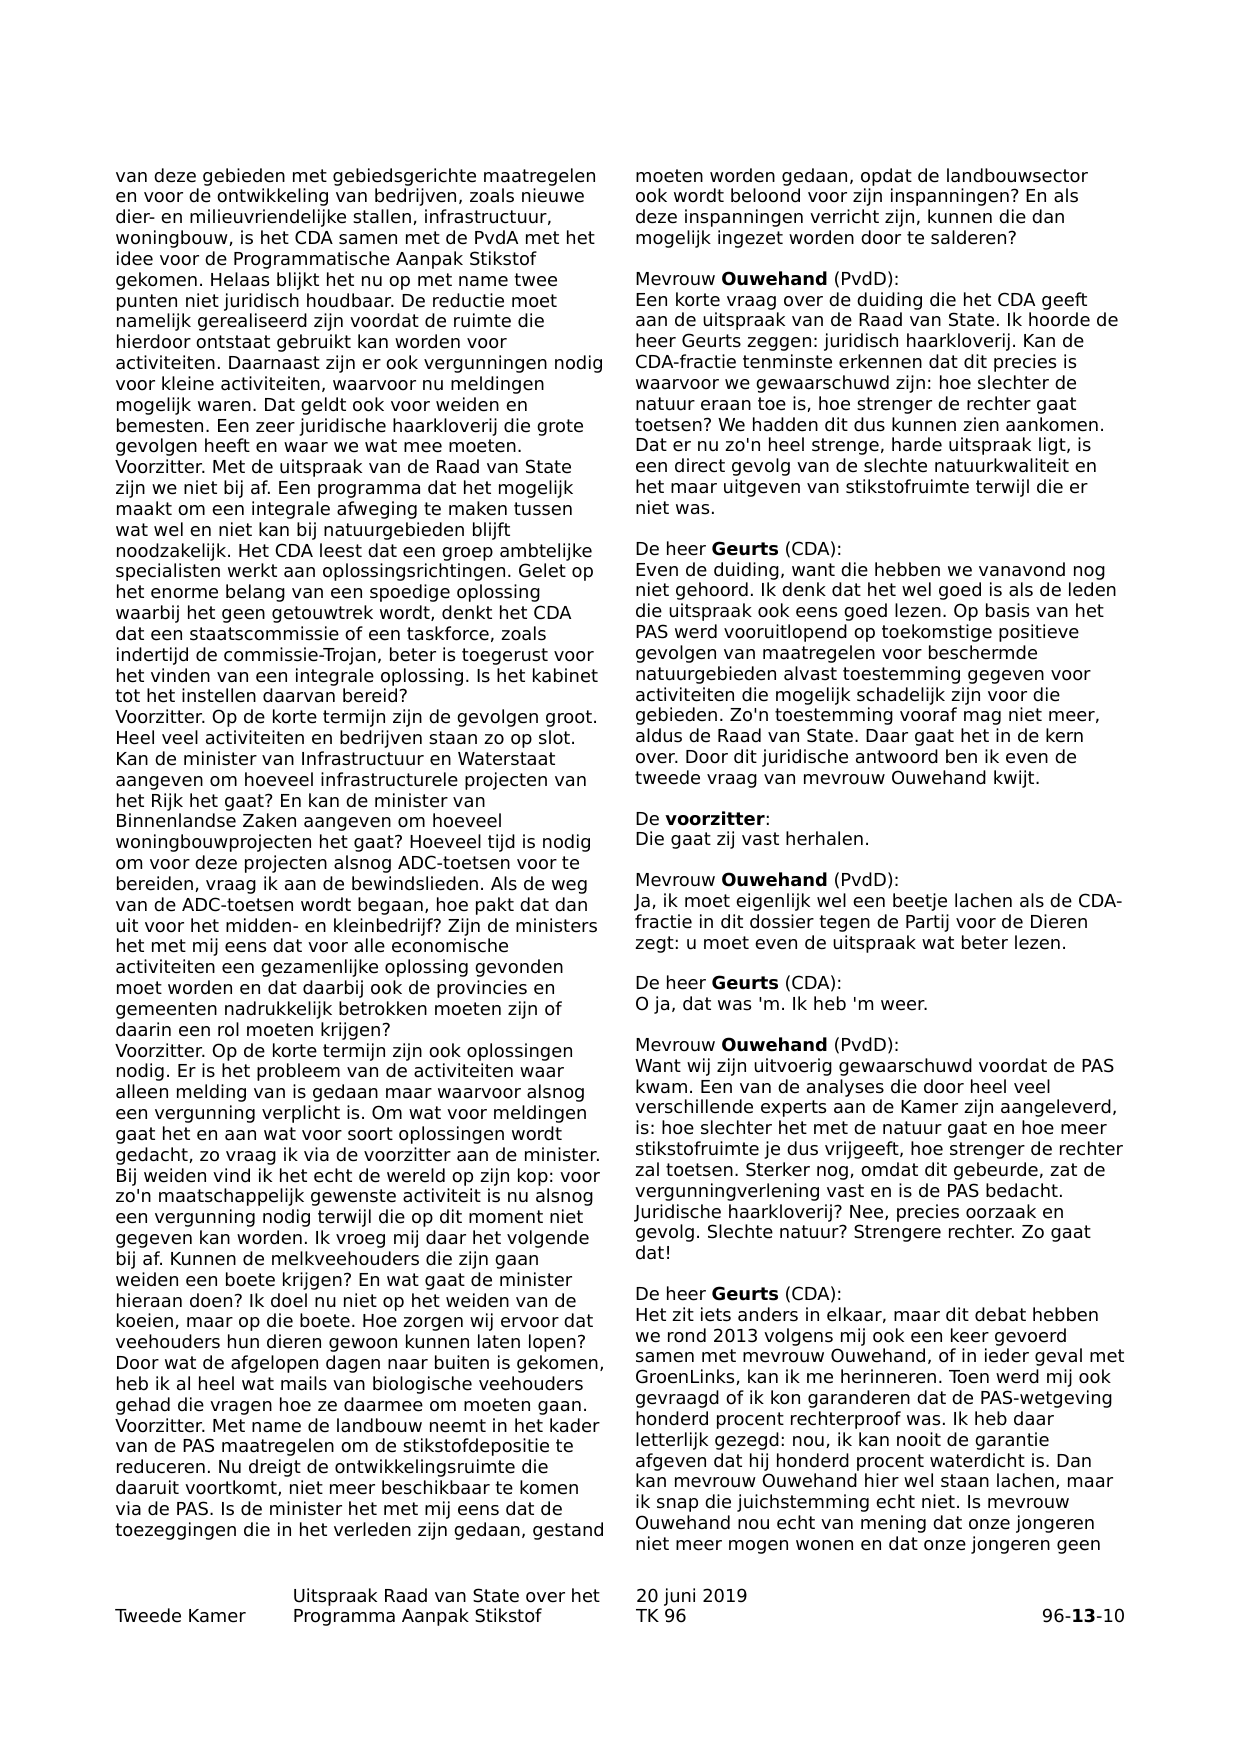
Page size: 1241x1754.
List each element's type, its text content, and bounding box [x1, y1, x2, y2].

text De heer Geurts (CDA): [635, 973, 1125, 994]
text Voorzitter. Op de korte termijn zijn ook oplossingen nodig. Er is het probleem van de activiteiten waar alleen melding van is gedaan maar waarvoor alsnog een vergunning verplicht is. Om wat voor meldingen gaat het en aan wat voor soort oplossingen wordt gedacht, zo vraag ik via de voorzitter aan de minister. Bij weiden vind ik het echt de wereld op zijn kop: voor zo'n maatschappelijk gewenste activiteit is nu alsnog een vergunning nodig terwijl die op dit moment niet gegeven kan worden. Ik vroeg mij daar het volgende bij af. Kunnen de melkveehouders die zijn gaan weiden een boete krijgen? En wat gaat de minister hieraan doen? Ik doel nu niet op het weiden van de koeien, maar op die boete. Hoe zorgen wij ervoor dat veehouders hun dieren gewoon kunnen laten lopen? Door wat de afgelopen dagen naar buiten is gekomen, heb ik al heel wat mails van biologische veehouders gehad die vragen hoe ze daarmee om moeten gaan. [115, 1040, 605, 1415]
text Mevrouw Ouwehand (PvdD): [635, 1035, 1125, 1056]
text Mevrouw Ouwehand (PvdD): [635, 269, 1125, 289]
text Mevrouw Ouwehand (PvdD): [635, 870, 1125, 891]
text Voorzitter. Met de uitspraak van de Raad van State zijn we niet bij af. Een programma dat het mogelijk maakt om een integrale afweging te maken tussen wat wel en niet kan bij natuurgebieden blijft noodzakelijk. Het CDA leest dat een groep ambtelijke specialisten werkt aan oplossingsrichtingen. Gelet op het enorme belang van een spoedige oplossing waarbij het geen getouwtrek wordt, denkt het CDA dat een staatscommissie of een taskforce, zoals indertijd de commissie-Trojan, beter is toegerust voor het vinden van een integrale oplossing. Is het kabinet tot het instellen daarvan bereid? [115, 457, 605, 707]
text Ja, ik moet eigenlijk wel een beetje lachen als de CDA-fractie in dit dossier tegen de Partij voor de Dieren zegt: u moet even de uitspraak wat beter lezen. [635, 891, 1125, 953]
text O ja, dat was 'm. Ik heb 'm weer. [635, 994, 1125, 1015]
text Want wij zijn uitvoerig gewaarschuwd voordat de PAS kwam. Een van de analyses die door heel veel verschillende experts aan de Kamer zijn aangeleverd, is: hoe slechter het met de natuur gaat en hoe meer stikstofruimte je dus vrijgeeft, hoe strenger de rechter zal toetsen. Sterker nog, omdat dit gebeurde, zat de vergunningverlening vast en is de PAS bedacht. Juridische haarkloverij? Nee, precies oorzaak en gevolg. Slechte natuur? Strengere rechter. Zo gaat dat! [635, 1056, 1125, 1264]
text De voorzitter: [635, 808, 1125, 829]
text Voorzitter. Op de korte termijn zijn de gevolgen groot. Heel veel activiteiten en bedrijven staan zo op slot. Kan de minister van Infrastructuur en Waterstaat aangeven om hoeveel infrastructurele projecten van het Rijk het gaat? En kan de minister van Binnenlandse Zaken aangeven om hoeveel woningbouwprojecten het gaat? Hoeveel tijd is nodig om voor deze projecten alsnog ADC-toetsen voor te bereiden, vraag ik aan de bewindslieden. Als de weg van de ADC-toetsen wordt begaan, hoe pakt dat dan uit voor het midden- en kleinbedrijf? Zijn de ministers het met mij eens dat voor alle economische activiteiten een gezamenlijke oplossing gevonden moet worden en dat daarbij ook de provincies en gemeenten nadrukkelijk betrokken moeten zijn of daarin een rol moeten krijgen? [115, 707, 605, 1040]
text De heer Geurts (CDA): [635, 1284, 1125, 1304]
text Een korte vraag over de duiding die het CDA geeft aan de uitspraak van de Raad van State. Ik hoorde de heer Geurts zeggen: juridisch haarkloverij. Kan de CDA-fractie tenminste erkennen dat dit precies is waarvoor we gewaarschuwd zijn: hoe slechter de natuur eraan toe is, hoe strenger de rechter gaat toetsen? We hadden dit dus kunnen zien aankomen. Dat er nu zo'n heel strenge, harde uitspraak ligt, is een direct gevolg van de slechte natuurkwaliteit en het maar uitgeven van stikstofruimte terwijl die er niet was. [635, 289, 1125, 518]
text van deze gebieden met gebiedsgerichte maatregelen en voor de ontwikkeling van bedrijven, zoals nieuwe dier- en milieuvriendelijke stallen, infrastructuur, woningbouw, is het CDA samen met de PvdA met het idee voor de Programmatische Aanpak Stikstof gekomen. Helaas blijkt het nu op met name twee punten niet juridisch houdbaar. De reductie moet namelijk gerealiseerd zijn voordat de ruimte die hierdoor ontstaat gebruikt kan worden voor activiteiten. Daarnaast zijn er ook vergunningen nodig voor kleine activiteiten, waarvoor nu meldingen mogelijk waren. Dat geldt ook voor weiden en bemesten. Een zeer juridische haarkloverij die grote gevolgen heeft en waar we wat mee moeten. [115, 165, 605, 457]
text Even de duiding, want die hebben we vanavond nog niet gehoord. Ik denk dat het wel goed is als de leden die uitspraak ook eens goed lezen. Op basis van het PAS werd vooruitlopend op toekomstige positieve gevolgen van maatregelen voor beschermde natuurgebieden alvast toestemming gegeven voor activiteiten die mogelijk schadelijk zijn voor die gebieden. Zo'n toestemming vooraf mag niet meer, aldus de Raad van State. Daar gaat het in de kern over. Door dit juridische antwoord ben ik even de tweede vraag van mevrouw Ouwehand kwijt. [635, 559, 1125, 788]
text De heer Geurts (CDA): [635, 538, 1125, 559]
text Die gaat zij vast herhalen. [635, 829, 1125, 850]
text Voorzitter. Met name de landbouw neemt in het kader van de PAS maatregelen om de stikstofdepositie te reduceren. Nu dreigt de ontwikkelingsruimte die daaruit voortkomt, niet meer beschikbaar te komen via de PAS. Is de minister het met mij eens dat de toezeggingen die in het verleden zijn gedaan, gestand [115, 1415, 605, 1540]
text moeten worden gedaan, opdat de landbouwsector ook wordt beloond voor zijn inspanningen? En als deze inspanningen verricht zijn, kunnen die dan mogelijk ingezet worden door te salderen? [635, 165, 1125, 249]
text Het zit iets anders in elkaar, maar dit debat hebben we rond 2013 volgens mij ook een keer gevoerd samen met mevrouw Ouwehand, of in ieder geval met GroenLinks, kan ik me herinneren. Toen werd mij ook gevraagd of ik kon garanderen dat de PAS-wetgeving honderd procent rechterproof was. Ik heb daar letterlijk gezegd: nou, ik kan nooit de garantie afgeven dat hij honderd procent waterdicht is. Dan kan mevrouw Ouwehand hier wel staan lachen, maar ik snap die juichstemming echt niet. Is mevrouw Ouwehand nou echt van mening dat onze jongeren niet meer mogen wonen en dat onze jongeren geen [635, 1304, 1125, 1554]
